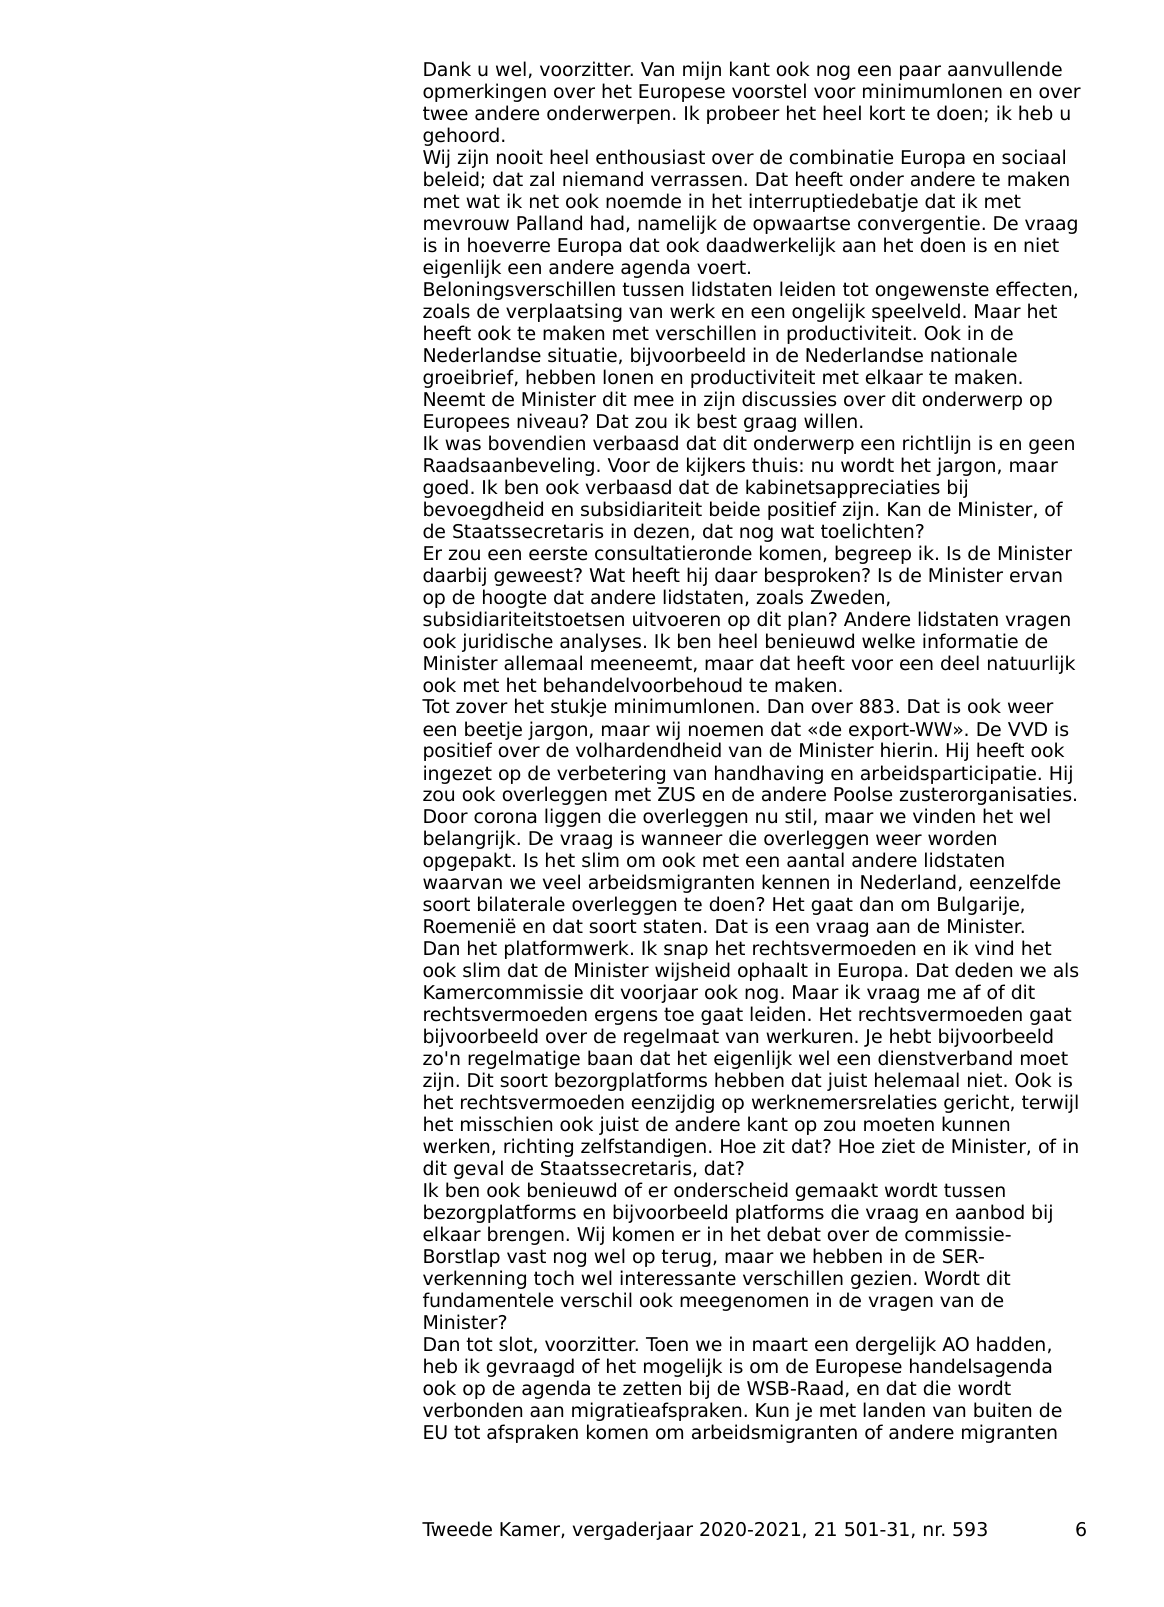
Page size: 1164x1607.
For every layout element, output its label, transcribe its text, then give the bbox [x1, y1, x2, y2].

text Dank u wel, voorzitter. Van mijn kant ook nog een paar aanvullende opmerkingen over het Europese voorstel voor minimumlonen en over twee andere onderwerpen. Ik probeer het heel kort te doen; ik heb u gehoord. [422, 59, 1087, 147]
text Dan het platformwerk. Ik snap het rechtsvermoeden en ik vind het ook slim dat de Minister wijsheid ophaalt in Europa. Dat deden we als Kamercommissie dit voorjaar ook nog. Maar ik vraag me af of dit rechtsvermoeden ergens toe gaat leiden. Het rechtsvermoeden gaat bijvoorbeeld over de regelmaat van werkuren. Je hebt bijvoorbeeld zo'n regelmatige baan dat het eigenlijk wel een dienstverband moet zijn. Dit soort bezorgplatforms hebben dat juist helemaal niet. Ook is het rechtsvermoeden eenzijdig op werknemersrelaties gericht, terwijl het misschien ook juist de andere kant op zou moeten kunnen werken, richting zelfstandigen. Hoe zit dat? Hoe ziet de Minister, of in dit geval de Staatssecretaris, dat? [422, 938, 1087, 1180]
text Beloningsverschillen tussen lidstaten leiden tot ongewenste effecten, zoals de verplaatsing van werk en een ongelijk speelveld. Maar het heeft ook te maken met verschillen in productiviteit. Ook in de Nederlandse situatie, bijvoorbeeld in de Nederlandse nationale groeibrief, hebben lonen en productiviteit met elkaar te maken. Neemt de Minister dit mee in zijn discussies over dit onderwerp op Europees niveau? Dat zou ik best graag willen. [422, 279, 1087, 433]
text Ik was bovendien verbaasd dat dit onderwerp een richtlijn is en geen Raadsaanbeveling. Voor de kijkers thuis: nu wordt het jargon, maar goed. Ik ben ook verbaasd dat de kabinetsappreciaties bij bevoegdheid en subsidiariteit beide positief zijn. Kan de Minister, of de Staatssecretaris in dezen, dat nog wat toelichten? [422, 433, 1087, 543]
text Wij zijn nooit heel enthousiast over de combinatie Europa en sociaal beleid; dat zal niemand verrassen. Dat heeft onder andere te maken met wat ik net ook noemde in het interruptiedebatje dat ik met mevrouw Palland had, namelijk de opwaartse convergentie. De vraag is in hoeverre Europa dat ook daadwerkelijk aan het doen is en niet eigenlijk een andere agenda voert. [422, 147, 1087, 279]
text Dan tot slot, voorzitter. Toen we in maart een dergelijk AO hadden, heb ik gevraagd of het mogelijk is om de Europese handelsagenda ook op de agenda te zetten bij de WSB-Raad, en dat die wordt verbonden aan migratieafspraken. Kun je met landen van buiten de EU tot afspraken komen om arbeidsmigranten of andere migranten [422, 1334, 1087, 1444]
text Ik ben ook benieuwd of er onderscheid gemaakt wordt tussen bezorgplatforms en bijvoorbeeld platforms die vraag en aanbod bij elkaar brengen. Wij komen er in het debat over de commissie-Borstlap vast nog wel op terug, maar we hebben in de SER-verkenning toch wel interessante verschillen gezien. Wordt dit fundamentele verschil ook meegenomen in de vragen van de Minister? [422, 1180, 1087, 1334]
text Tot zover het stukje minimumlonen. Dan over 883. Dat is ook weer een beetje jargon, maar wij noemen dat «de export-WW». De VVD is positief over de volhardendheid van de Minister hierin. Hij heeft ook ingezet op de verbetering van handhaving en arbeidsparticipatie. Hij zou ook overleggen met ZUS en de andere Poolse zusterorganisaties. Door corona liggen die overleggen nu stil, maar we vinden het wel belangrijk. De vraag is wanneer die overleggen weer worden opgepakt. Is het slim om ook met een aantal andere lidstaten waarvan we veel arbeidsmigranten kennen in Nederland, eenzelfde soort bilaterale overleggen te doen? Het gaat dan om Bulgarije, Roemenië en dat soort staten. Dat is een vraag aan de Minister. [422, 696, 1087, 938]
text Er zou een eerste consultatieronde komen, begreep ik. Is de Minister daarbij geweest? Wat heeft hij daar besproken? Is de Minister ervan op de hoogte dat andere lidstaten, zoals Zweden, subsidiariteitstoetsen uitvoeren op dit plan? Andere lidstaten vragen ook juridische analyses. Ik ben heel benieuwd welke informatie de Minister allemaal meeneemt, maar dat heeft voor een deel natuurlijk ook met het behandelvoorbehoud te maken. [422, 543, 1087, 696]
